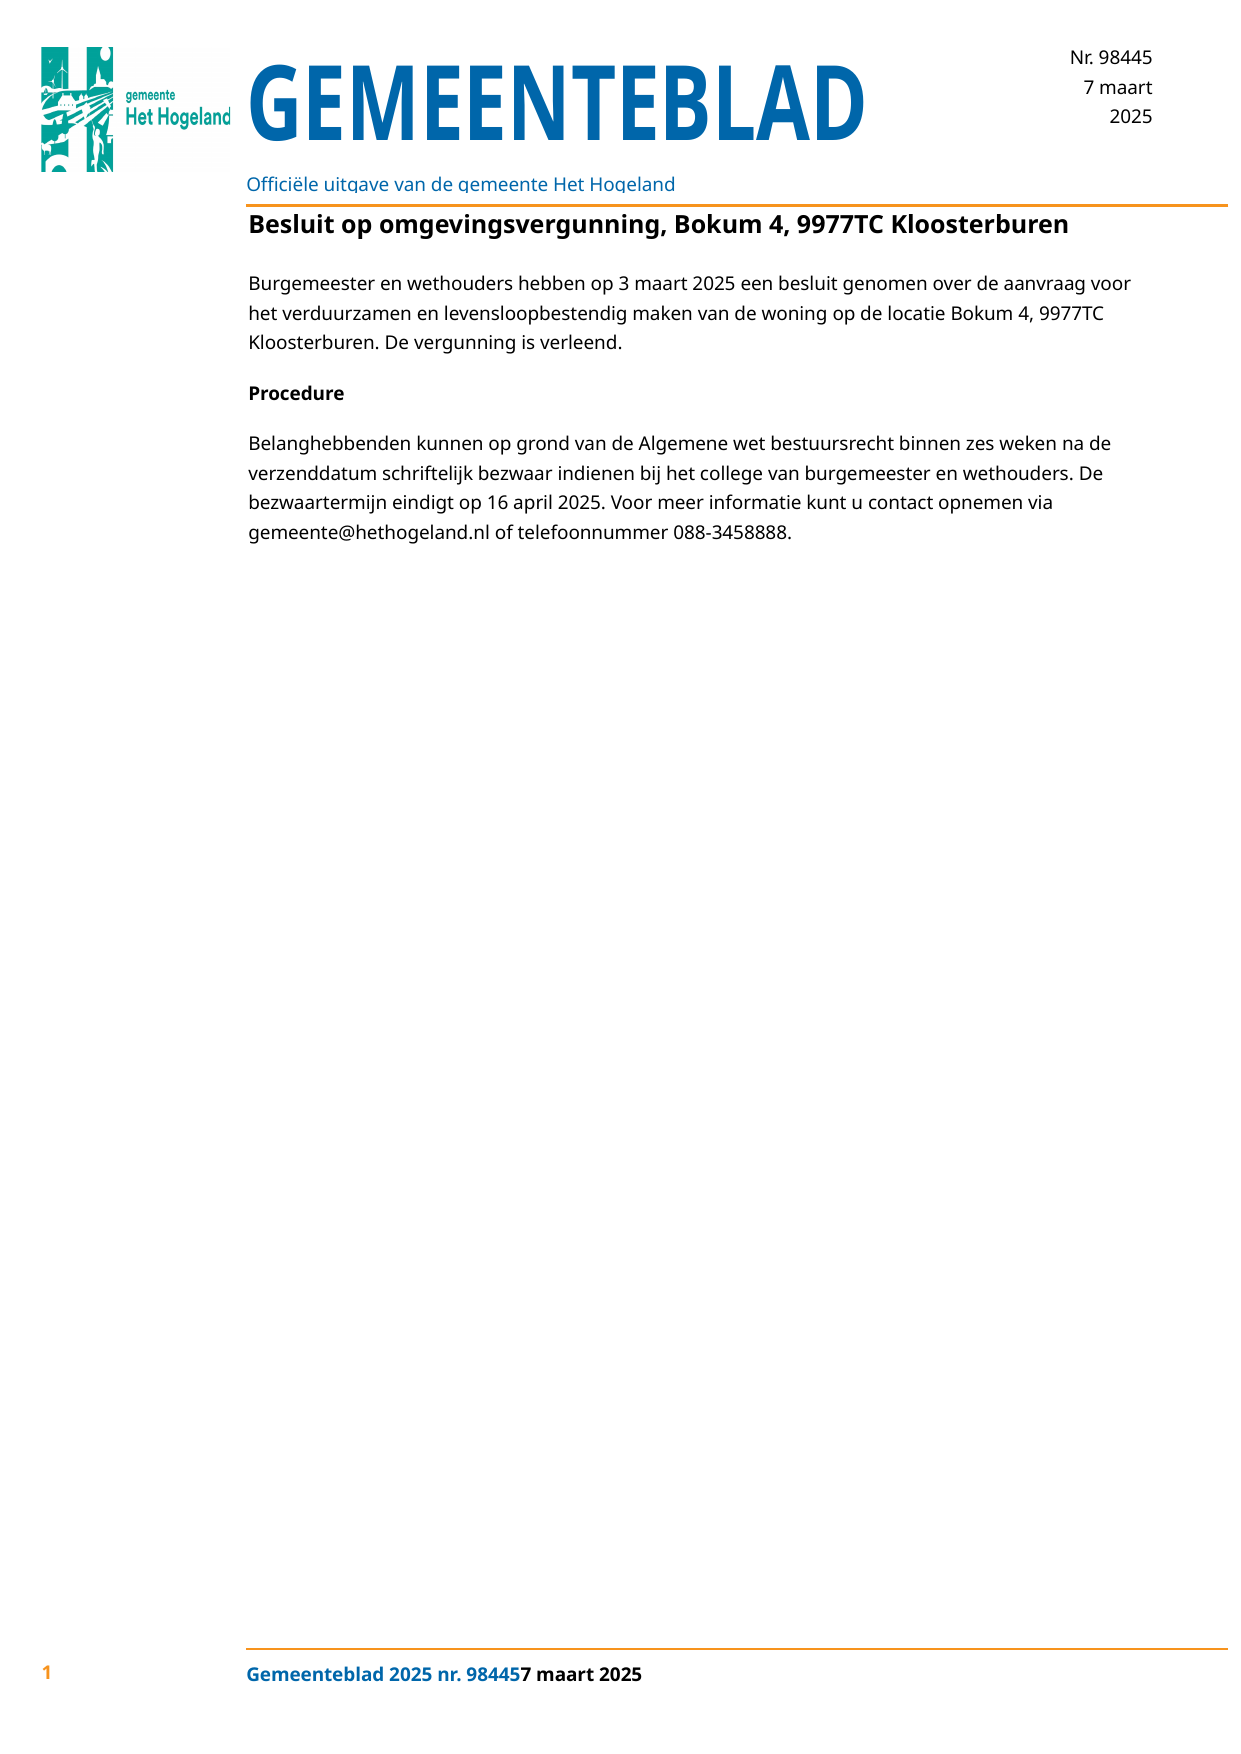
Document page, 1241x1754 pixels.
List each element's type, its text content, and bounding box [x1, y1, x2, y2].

text Belanghebbenden kunnen op grond van de Algemene wet bestuursrecht binnen zes weken na de verzenddatum schriftelijk bezwaar indienen bij het college van burgemeester en wethouders. De bezwaartermijn eindigt op 16 april 2025. Voor meer informatie kunt u contact opnemen via gemeente@hethogeland.nl of telefoonnummer 088-3458888. [248, 430, 1152, 545]
text Besluit op omgevingsvergunning, Bokum 4, 9977TC Kloosterburen [248, 207, 1152, 241]
text Burgemeester en wethouders hebben op 3 maart 2025 een besluit genomen over de aanvraag voor het verduurzamen en levensloopbestendig maken van de woning op de locatie Bokum 4, 9977TC Kloosterburen. De vergunning is verleend. [248, 270, 1152, 355]
picture [41, 47, 231, 172]
text Procedure [248, 380, 1152, 406]
